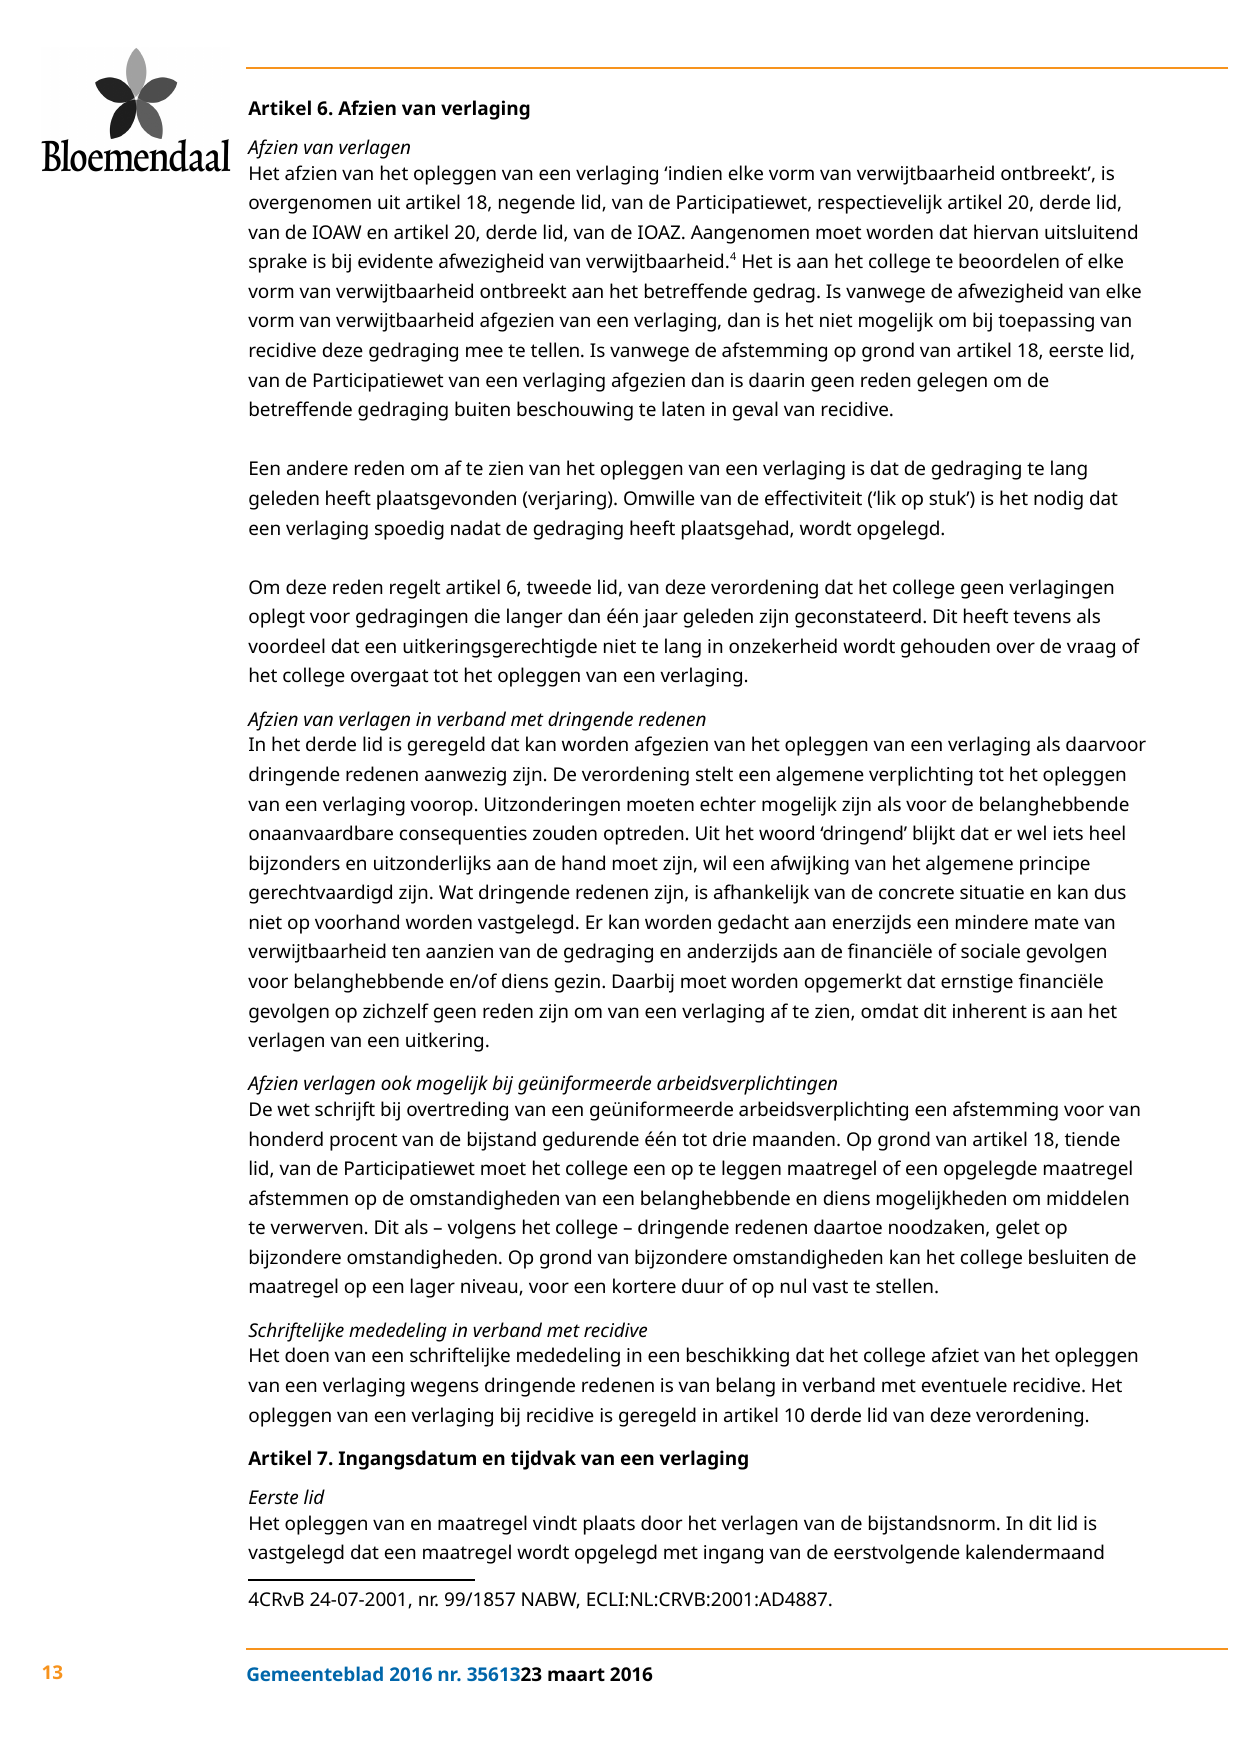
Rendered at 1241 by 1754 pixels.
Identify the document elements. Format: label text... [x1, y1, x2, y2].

text CRvB 24-07-2001, nr. 99/1857 NABW, ECLI:NL:CRVB:2001:AD4887. [248, 1586, 1152, 1612]
text Het opleggen van en maatregel vindt plaats door het verlagen van de bijstandsnorm. In dit lid is vastgelegd dat een maatregel wordt opgelegd met ingang van de eerstvolgende kalendermaand [248, 1510, 1152, 1565]
text Artikel 7. Ingangsdatum en tijdvak van een verlaging [248, 1445, 1152, 1471]
text Schriftelijke mededeling in verband met recidive [248, 1317, 1152, 1343]
text Afzien verlagen ook mogelijk bij geüniformeerde arbeidsverplichtingen [248, 1071, 1152, 1096]
text Afzien van verlagen in verband met dringende redenen [248, 706, 1152, 732]
text Een andere reden om af te zien van het opleggen van een verlaging is dat de gedraging te lang geleden heeft plaatsgevonden (verjaring). Omwille van de effectiviteit (‘lik op stuk’) is het nodig dat een verlaging spoedig nadat de gedraging heeft plaatsgehad, wordt opgelegd. [248, 456, 1152, 541]
text Afzien van verlagen [248, 134, 1152, 160]
text Het doen van een schriftelijke mededeling in een beschikking dat het college afziet van het opleggen van een verlaging wegens dringende redenen is van belang in verband met eventuele recidive. Het opleggen van een verlaging bij recidive is geregeld in artikel 10 derde lid van deze verordening. [248, 1343, 1152, 1427]
text Het afzien van het opleggen van een verlaging ‘indien elke vorm van verwijtbaarheid ontbreekt’, is overgenomen uit artikel 18, negende lid, van de Participatiewet, respectievelijk artikel 20, derde lid, van de IOAW en artikel 20, derde lid, van de IOAZ. Aangenomen moet worden dat hiervan uitsluitend sprake is bij evidente afwezigheid van verwijtbaarheid. Het is aan het college te beoordelen of elke vorm van verwijtbaarheid ontbreekt aan het betreffende gedrag. Is vanwege de afwezigheid van elke vorm van verwijtbaarheid afgezien van een verlaging, dan is het niet mogelijk om bij toepassing van recidive deze gedraging mee te tellen. Is vanwege de afstemming op grond van artikel 18, eerste lid, van de Participatiewet van een verlaging afgezien dan is daarin geen reden gelegen om de betreffende gedraging buiten beschouwing te laten in geval van recidive. [248, 160, 1152, 422]
text De wet schrijft bij overtreding van een geüniformeerde arbeidsverplichting een afstemming voor van honderd procent van de bijstand gedurende één tot drie maanden. Op grond van artikel 18, tiende lid, van de Participatiewet moet het college een op te leggen maatregel of een opgelegde maatregel afstemmen op de omstandigheden van een belanghebbende en diens mogelijkheden om middelen te verwerven. Dit als – volgens het college – dringende redenen daartoe noodzaken, gelet op bijzondere omstandigheden. Op grond van bijzondere omstandigheden kan het college besluiten de maatregel op een lager niveau, voor een kortere duur of op nul vast te stellen. [248, 1096, 1152, 1299]
text In het derde lid is geregeld dat kan worden afgezien van het opleggen van een verlaging als daarvoor dringende redenen aanwezig zijn. De verordening stelt een algemene verplichting tot het opleggen van een verlaging voorop. Uitzonderingen moeten echter mogelijk zijn als voor de belanghebbende onaanvaardbare consequenties zouden optreden. Uit het woord ‘dringend’ blijkt dat er wel iets heel bijzonders en uitzonderlijks aan de hand moet zijn, wil een afwijking van het algemene principe gerechtvaardigd zijn. Wat dringende redenen zijn, is afhankelijk van de concrete situatie en kan dus niet op voorhand worden vastgelegd. Er kan worden gedacht aan enerzijds een mindere mate van verwijtbaarheid ten aanzien van de gedraging en anderzijds aan de financiële of sociale gevolgen voor belanghebbende en/of diens gezin. Daarbij moet worden opgemerkt dat ernstige financiële gevolgen op zichzelf geen reden zijn om van een verlaging af te zien, omdat dit inherent is aan het verlagen van een uitkering. [248, 732, 1152, 1053]
text Eerste lid [248, 1484, 1152, 1510]
text Om deze reden regelt artikel 6, tweede lid, van deze verordening dat het college geen verlagingen oplegt voor gedragingen die langer dan één jaar geleden zijn geconstateerd. Dit heeft tevens als voordeel dat een uitkeringsgerechtigde niet te lang in onzekerheid wordt gehouden over de vraag of het college overgaat tot het opleggen van een verlaging. [248, 574, 1152, 688]
text Artikel 6. Afzien van verlaging [248, 95, 1152, 121]
picture [41, 47, 231, 172]
